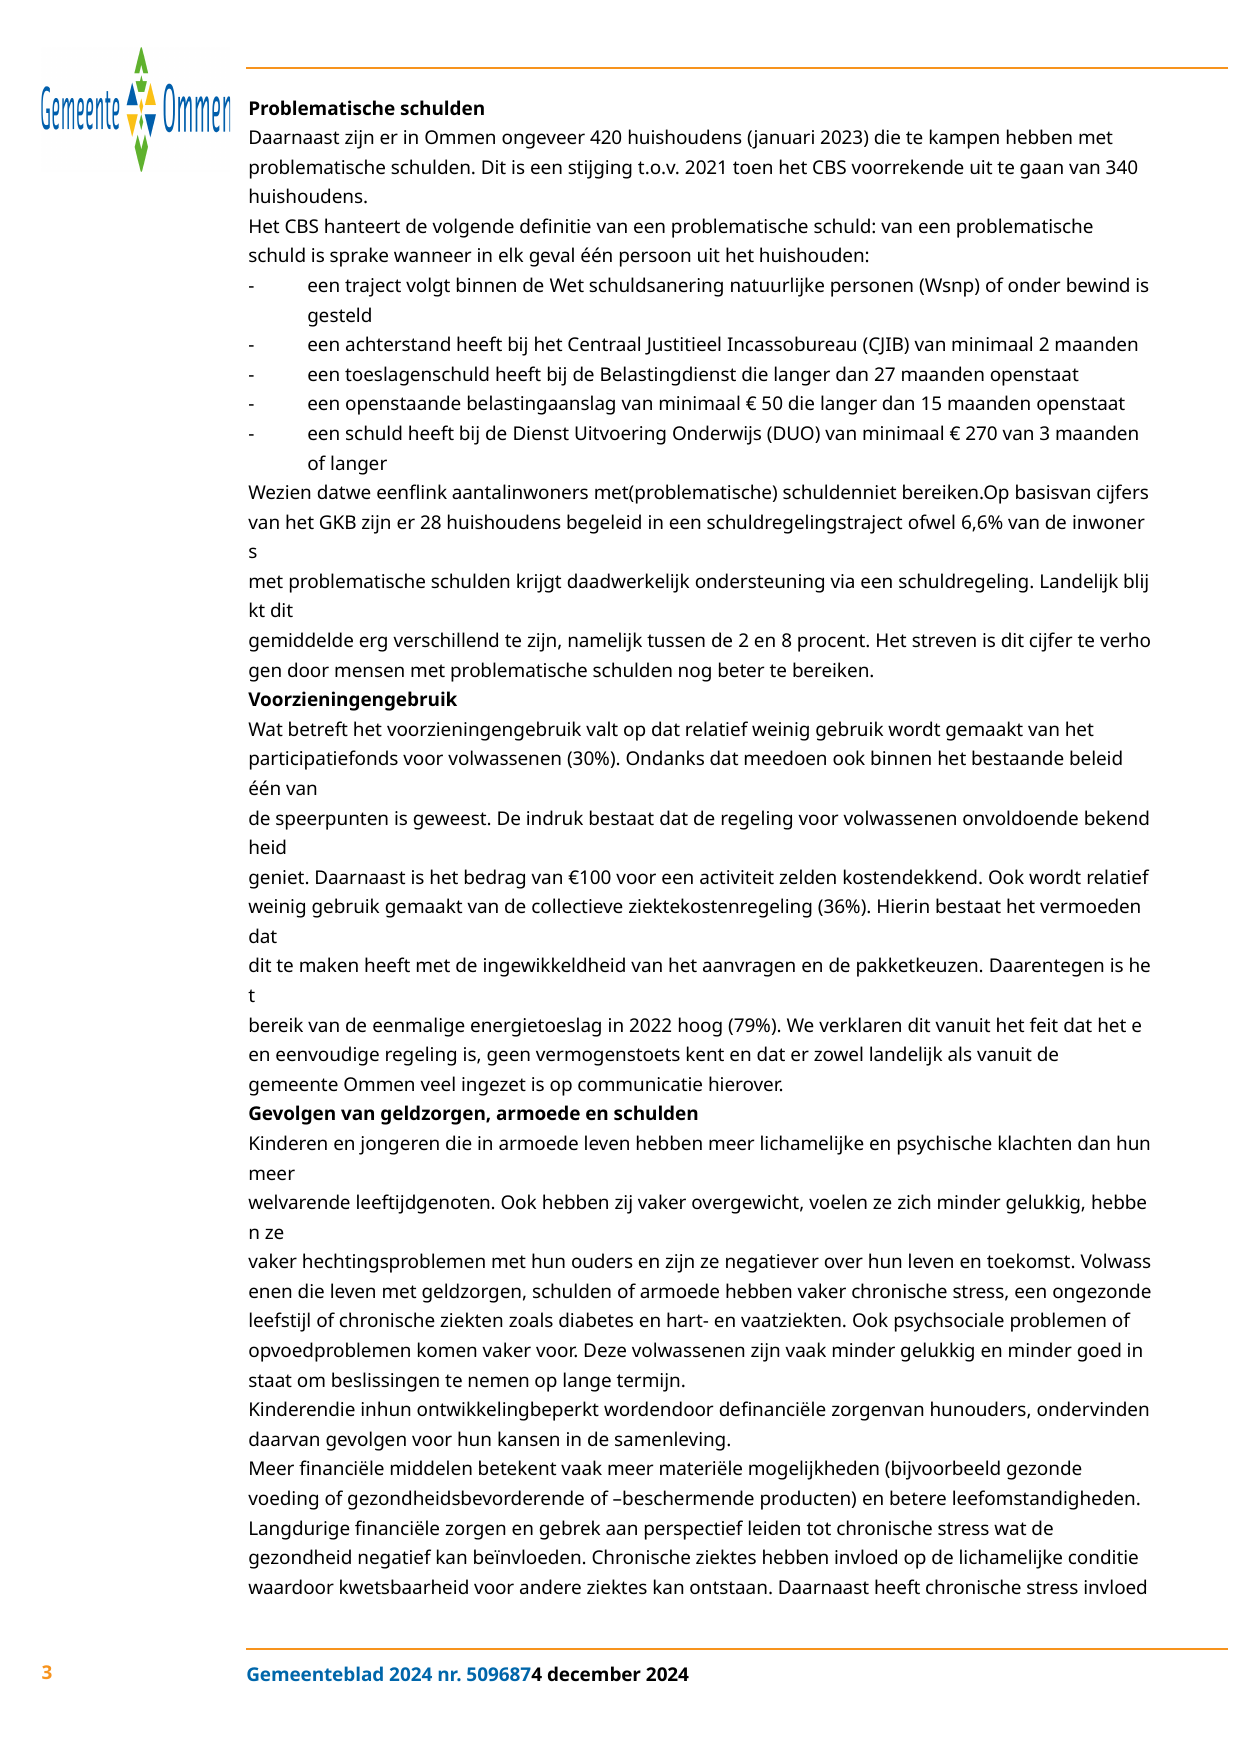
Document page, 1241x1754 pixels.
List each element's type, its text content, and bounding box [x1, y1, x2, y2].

text Wezien datwe eenflink aantalinwoners met(problematische) schuldenniet bereiken.Op basisvan cijfers van het GKB zijn er 28 huishoudens begeleid in een schuldregelingstraject ofwel 6,6% van de inwoners met problematische schulden krijgt daadwerkelijk ondersteuning via een schuldregeling. Landelijk blijkt dit gemiddelde erg verschillend te zijn, namelijk tussen de 2 en 8 procent. Het streven is dit cijfer te verhogen door mensen met problematische schulden nog beter te bereiken. [248, 479, 1152, 683]
text Het CBS hanteert de volgende definitie van een problematische schuld: van een problematische schuld is sprake wanneer in elk geval één persoon uit het huishouden: [248, 213, 1152, 268]
text Daarnaast zijn er in Ommen ongeveer 420 huishoudens (januari 2023) die te kampen hebben met problematische schulden. Dit is een stijging t.o.v. 2021 toen het CBS voorrekende uit te gaan van 340 huishoudens. [248, 124, 1152, 209]
text Voorzieningengebruik [248, 686, 1152, 712]
list een achterstand heeft bij het Centraal Justitieel Incassobureau (CJIB) van minimaal 2 maanden [248, 331, 1152, 357]
list een schuld heeft bij de Dienst Uitvoering Onderwijs (DUO) van minimaal € 270 van 3 maanden of langer [248, 420, 1152, 476]
picture [41, 47, 231, 172]
text Problematische schulden [248, 95, 1152, 121]
list een openstaande belastingaanslag van minimaal € 50 die langer dan 15 maanden openstaat [248, 391, 1152, 416]
text Gevolgen van geldzorgen, armoede en schulden [248, 1101, 1152, 1126]
list een traject volgt binnen de Wet schuldsanering natuurlijke personen (Wsnp) of onder bewind is gesteld [248, 272, 1152, 328]
text Kinderendie inhun ontwikkelingbeperkt wordendoor definanciële zorgenvan hunouders, ondervinden daarvan gevolgen voor hun kansen in de samenleving. [248, 1396, 1152, 1452]
text Meer financiële middelen betekent vaak meer materiële mogelijkheden (bijvoorbeeld gezonde voeding of gezondheidsbevorderende of –beschermende producten) en betere leefomstandigheden. [248, 1456, 1152, 1511]
text leefstijl of chronische ziekten zoals diabetes en hart- en vaatziekten. Ook psychsociale problemen of opvoedproblemen komen vaker voor. Deze volwassenen zijn vaak minder gelukkig en minder goed in staat om beslissingen te nemen op lange termijn. [248, 1308, 1152, 1393]
text Langdurige financiële zorgen en gebrek aan perspectief leiden tot chronische stress wat de gezondheid negatief kan beïnvloeden. Chronische ziektes hebben invloed op de lichamelijke conditie waardoor kwetsbaarheid voor andere ziektes kan ontstaan. Daarnaast heeft chronische stress invloed [248, 1515, 1152, 1600]
list een toeslagenschuld heeft bij de Belastingdienst die langer dan 27 maanden openstaat [248, 361, 1152, 387]
text Kinderen en jongeren die in armoede leven hebben meer lichamelijke en psychische klachten dan hun meer welvarende leeftijdgenoten. Ook hebben zij vaker overgewicht, voelen ze zich minder gelukkig, hebben ze vaker hechtingsproblemen met hun ouders en zijn ze negatiever over hun leven en toekomst. Volwassenen die leven met geldzorgen, schulden of armoede hebben vaker chronische stress, een ongezonde [248, 1130, 1152, 1304]
text Wat betreft het voorzieningengebruik valt op dat relatief weinig gebruik wordt gemaakt van het participatiefonds voor volwassenen (30%). Ondanks dat meedoen ook binnen het bestaande beleid één van de speerpunten is geweest. De indruk bestaat dat de regeling voor volwassenen onvoldoende bekendheid geniet. Daarnaast is het bedrag van €100 voor een activiteit zelden kostendekkend. Ook wordt relatief weinig gebruik gemaakt van de collectieve ziektekostenregeling (36%). Hierin bestaat het vermoeden dat dit te maken heeft met de ingewikkeldheid van het aanvragen en de pakketkeuzen. Daarentegen is het bereik van de eenmalige energietoeslag in 2022 hoog (79%). We verklaren dit vanuit het feit dat het een eenvoudige regeling is, geen vermogenstoets kent en dat er zowel landelijk als vanuit de gemeente Ommen veel ingezet is op communicatie hierover. [248, 716, 1152, 1097]
